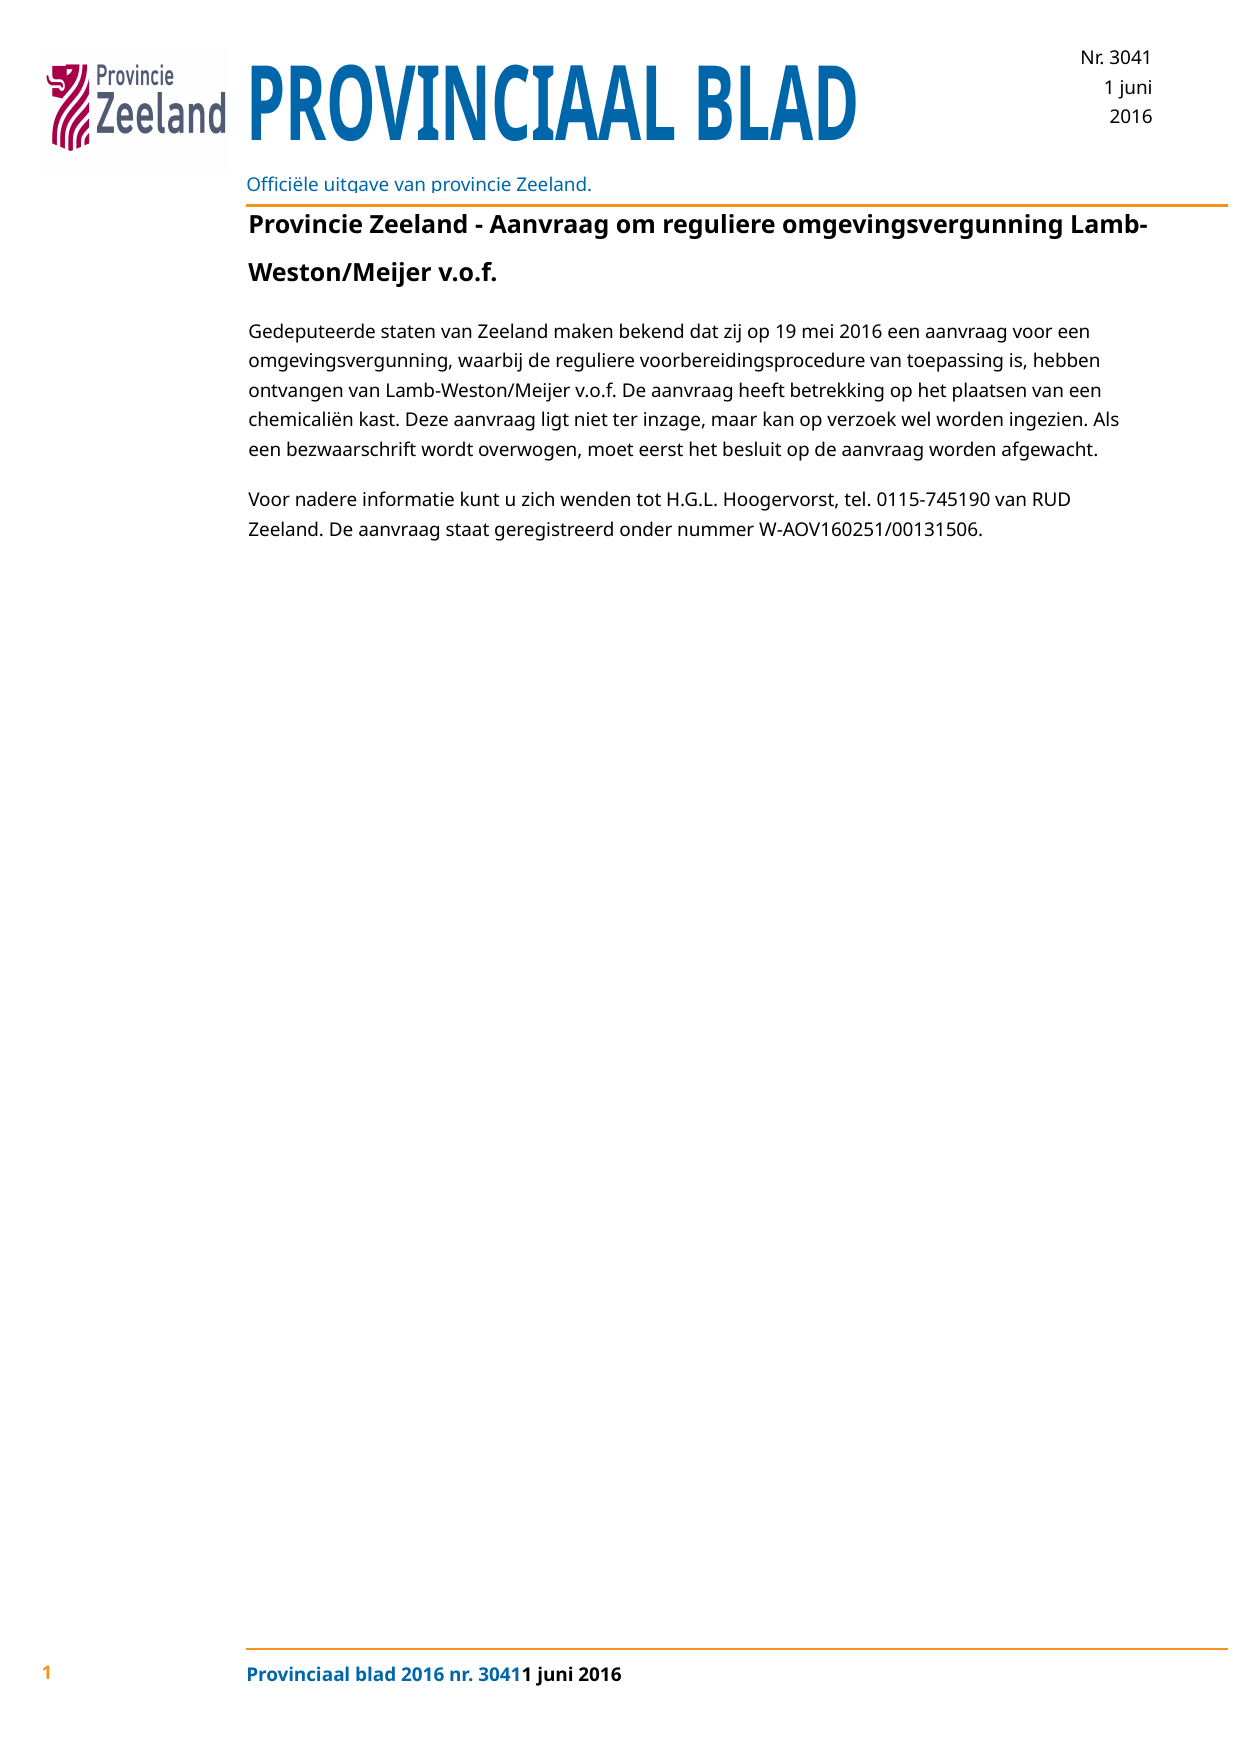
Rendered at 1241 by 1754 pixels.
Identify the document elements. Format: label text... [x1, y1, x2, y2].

text Provincie Zeeland - Aanvraag om reguliere omgevingsvergunning Lamb-Weston/Meijer v.o.f. [248, 207, 1152, 288]
text Gedeputeerde staten van Zeeland maken bekend dat zij op 19 mei 2016 een aanvraag voor een omgevingsvergunning, waarbij de reguliere voorbereidingsprocedure van toepassing is, hebben ontvangen van Lamb-Weston/Meijer v.o.f. De aanvraag heeft betrekking op het plaatsen van een chemicaliën kast. Deze aanvraag ligt niet ter inzage, maar kan op verzoek wel worden ingezien. Als een bezwaarschrift wordt overwogen, moet eerst het besluit op de aanvraag worden afgewacht. [248, 318, 1152, 462]
text Voor nadere informatie kunt u zich wenden tot H.G.L. Hoogervorst, tel. 0115-745190 van RUD Zeeland. De aanvraag staat geregistreerd onder nummer W-AOV160251/00131506. [248, 487, 1152, 542]
picture [41, 47, 231, 172]
